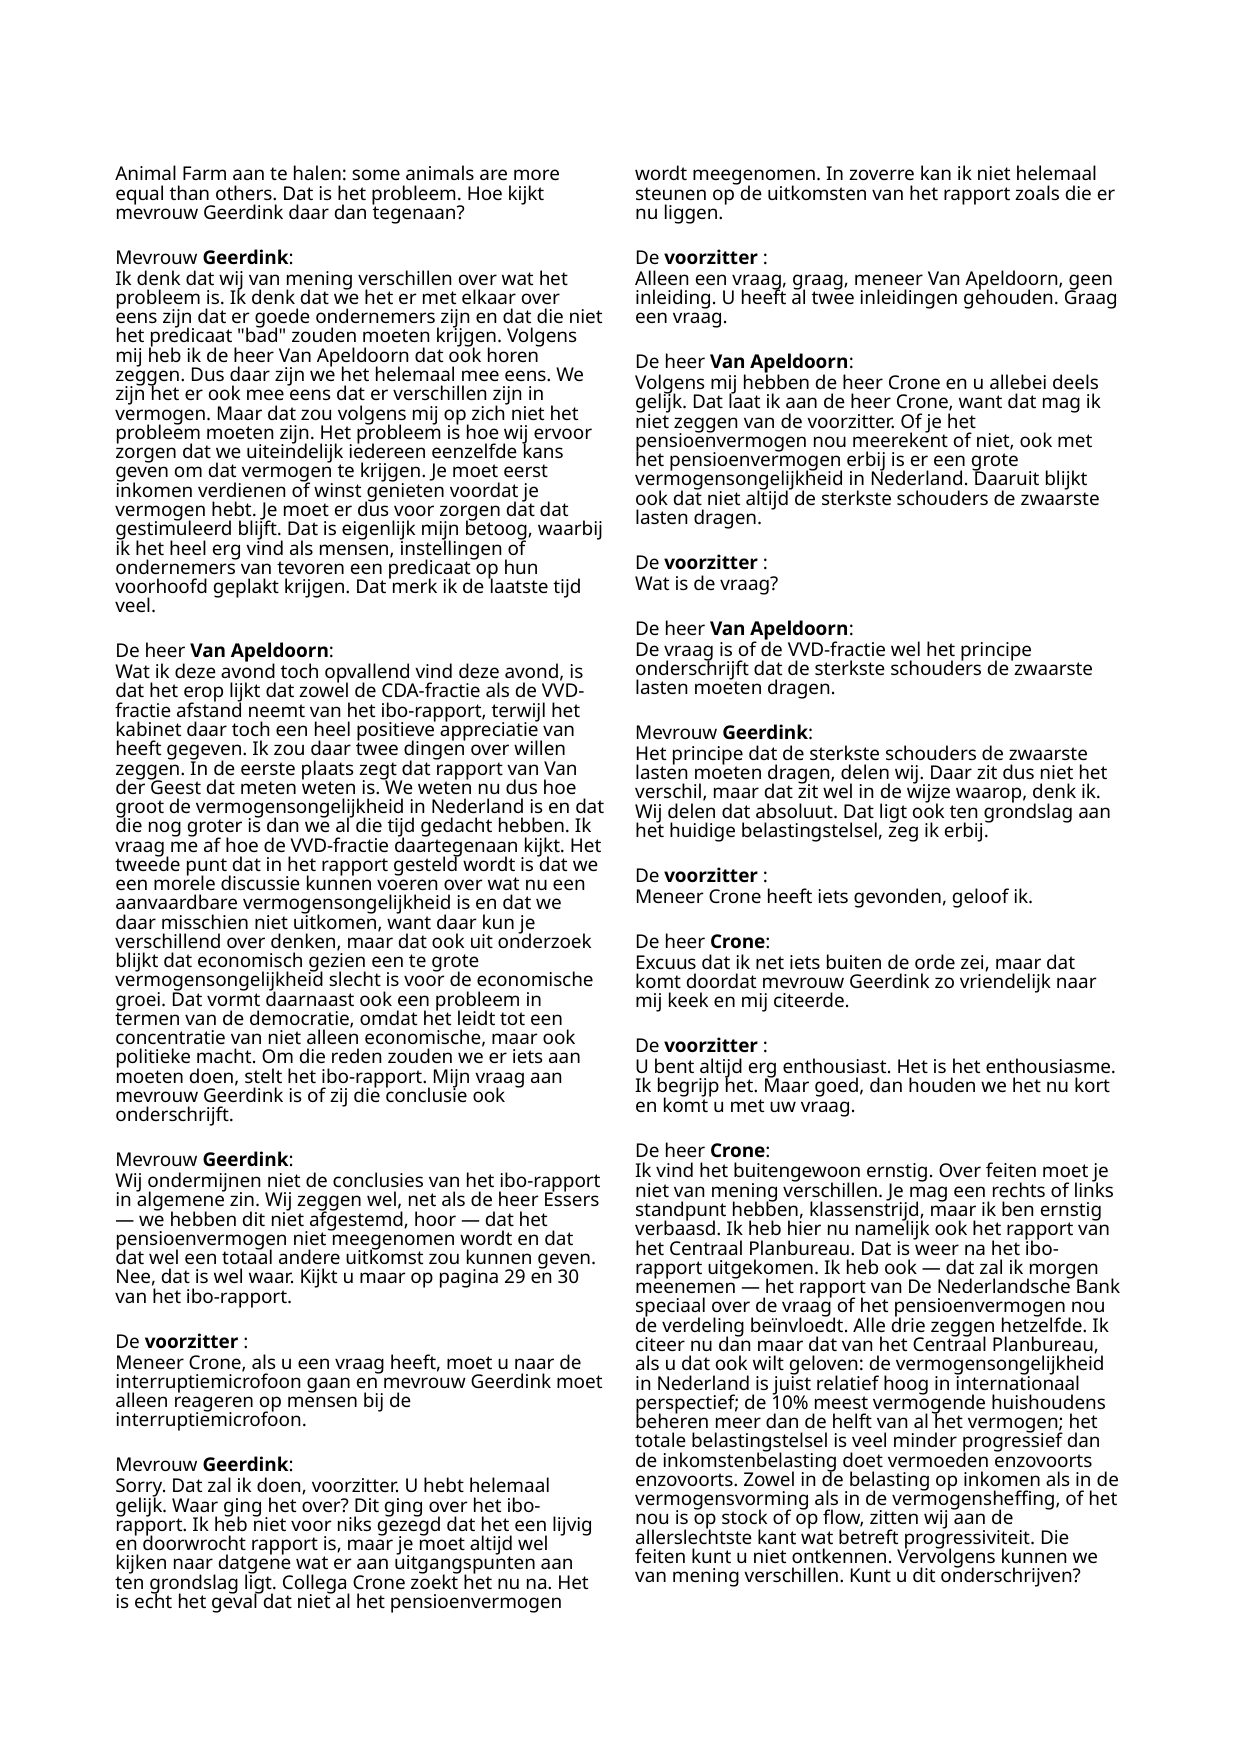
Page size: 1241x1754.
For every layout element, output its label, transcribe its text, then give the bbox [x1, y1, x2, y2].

text Wat is de vraag? [635, 575, 1125, 594]
text De voorzitter : [115, 1328, 605, 1354]
text Mevrouw Geerdink: [115, 1146, 605, 1172]
text Ik denk dat wij van mening verschillen over wat het probleem is. Ik denk dat we het er met elkaar over eens zijn dat er goede ondernemers zijn en dat die niet het predicaat "bad" zouden moeten krijgen. Volgens mij heb ik de heer Van Apeldoorn dat ook horen zeggen. Dus daar zijn we het helemaal mee eens. We zijn het er ook mee eens dat er verschillen zijn in vermogen. Maar dat zou volgens mij op zich niet het probleem moeten zijn. Het probleem is hoe wij ervoor zorgen dat we uiteindelijk iedereen eenzelfde kans geven om dat vermogen te krijgen. Je moet eerst inkomen verdienen of winst genieten voordat je vermogen hebt. Je moet er dus voor zorgen dat dat gestimuleerd blijft. Dat is eigenlijk mijn betoog, waarbij ik het heel erg vind als mensen, instellingen of ondernemers van tevoren een predicaat op hun voorhoofd geplakt krijgen. Dat merk ik de laatste tijd veel. [115, 270, 605, 617]
text Mevrouw Geerdink: [635, 719, 1125, 745]
text Ik vind het buitengewoon ernstig. Over feiten moet je niet van mening verschillen. Je mag een rechts of links standpunt hebben, klassenstrijd, maar ik ben ernstig verbaasd. Ik heb hier nu namelijk ook het rapport van het Centraal Planbureau. Dat is weer na het ibo-rapport uitgekomen. Ik heb ook — dat zal ik morgen meenemen — het rapport van De Nederlandsche Bank speciaal over de vraag of het pensioenvermogen nou de verdeling beïnvloedt. Alle drie zeggen hetzelfde. Ik citeer nu dan maar dat van het Centraal Planbureau, als u dat ook wilt geloven: de vermogensongelijkheid in Nederland is juist relatief hoog in internationaal perspectief; de 10% meest vermogende huishoudens beheren meer dan de helft van al het vermogen; het totale belastingstelsel is veel minder progressief dan de inkomstenbelasting doet vermoeden enzovoorts enzovoorts. Zowel in de belasting op inkomen als in de vermogensvorming als in de vermogensheffing, of het nou is op stock of op flow, zitten wij aan de allerslechtste kant wat betreft progressiviteit. Die feiten kunt u niet ontkennen. Vervolgens kunnen we van mening verschillen. Kunt u dit onderschrijven? [635, 1162, 1125, 1586]
text De heer Van Apeldoorn: [635, 615, 1125, 641]
text wordt meegenomen. In zoverre kan ik niet helemaal steunen op de uitkomsten van het rapport zoals die er nu liggen. [635, 165, 1125, 223]
text De voorzitter : [635, 549, 1125, 575]
text Wij ondermijnen niet de conclusies van het ibo-rapport in algemene zin. Wij zeggen wel, net als de heer Essers — we hebben dit niet afgestemd, hoor — dat het pensioenvermogen niet meegenomen wordt en dat dat wel een totaal andere uitkomst zou kunnen geven. Nee, dat is wel waar. Kijkt u maar op pagina 29 en 30 van het ibo-rapport. [115, 1172, 605, 1307]
text De vraag is of de VVD-fractie wel het principe onderschrijft dat de sterkste schouders de zwaarste lasten moeten dragen. [635, 641, 1125, 698]
text De heer Crone: [635, 928, 1125, 954]
text Meneer Crone heeft iets gevonden, geloof ik. [635, 888, 1125, 907]
text Het principe dat de sterkste schouders de zwaarste lasten moeten dragen, delen wij. Daar zit dus niet het verschil, maar dat zit wel in de wijze waarop, denk ik. Wij delen dat absoluut. Dat ligt ook ten grondslag aan het huidige belastingstelsel, zeg ik erbij. [635, 745, 1125, 841]
text Alleen een vraag, graag, meneer Van Apeldoorn, geen inleiding. U heeft al twee inleidingen gehouden. Graag een vraag. [635, 270, 1125, 327]
text U bent altijd erg enthousiast. Het is het enthousiasme. Ik begrijp het. Maar goed, dan houden we het nu kort en komt u met uw vraag. [635, 1058, 1125, 1116]
text Animal Farm aan te halen: some animals are more equal than others. Dat is het probleem. Hoe kijkt mevrouw Geerdink daar dan tegenaan? [115, 165, 605, 223]
text De heer Van Apeldoorn: [115, 637, 605, 663]
text De voorzitter : [635, 1032, 1125, 1058]
text Mevrouw Geerdink: [115, 244, 605, 270]
text Sorry. Dat zal ik doen, voorzitter. U hebt helemaal gelijk. Waar ging het over? Dit ging over het ibo-rapport. Ik heb niet voor niks gezegd dat het een lijvig en doorwrocht rapport is, maar je moet altijd wel kijken naar datgene wat er aan uitgangspunten aan ten grondslag ligt. Collega Crone zoekt het nu na. Het is echt het geval dat niet al het pensioenvermogen [115, 1477, 605, 1612]
text De voorzitter : [635, 862, 1125, 888]
text Excuus dat ik net iets buiten de orde zei, maar dat komt doordat mevrouw Geerdink zo vriendelijk naar mij keek en mij citeerde. [635, 954, 1125, 1012]
text De heer Van Apeldoorn: [635, 348, 1125, 374]
text Meneer Crone, als u een vraag heeft, moet u naar de interruptiemicrofoon gaan en mevrouw Geerdink moet alleen reageren op mensen bij de interruptiemicrofoon. [115, 1354, 605, 1431]
text Mevrouw Geerdink: [115, 1452, 605, 1477]
text Wat ik deze avond toch opvallend vind deze avond, is dat het erop lijkt dat zowel de CDA-fractie als de VVD-fractie afstand neemt van het ibo-rapport, terwijl het kabinet daar toch een heel positieve appreciatie van heeft gegeven. Ik zou daar twee dingen over willen zeggen. In de eerste plaats zegt dat rapport van Van der Geest dat meten weten is. We weten nu dus hoe groot de vermogensongelijkheid in Nederland is en dat die nog groter is dan we al die tijd gedacht hebben. Ik vraag me af hoe de VVD-fractie daartegenaan kijkt. Het tweede punt dat in het rapport gesteld wordt is dat we een morele discussie kunnen voeren over wat nu een aanvaardbare vermogensongelijkheid is en dat we daar misschien niet uitkomen, want daar kun je verschillend over denken, maar dat ook uit onderzoek blijkt dat economisch gezien een te grote vermogensongelijkheid slecht is voor de economische groei. Dat vormt daarnaast ook een probleem in termen van de democratie, omdat het leidt tot een concentratie van niet alleen economische, maar ook politieke macht. Om die reden zouden we er iets aan moeten doen, stelt het ibo-rapport. Mijn vraag aan mevrouw Geerdink is of zij die conclusie ook onderschrijft. [115, 663, 605, 1126]
text De voorzitter : [635, 244, 1125, 270]
text De heer Crone: [635, 1137, 1125, 1162]
text Volgens mij hebben de heer Crone en u allebei deels gelijk. Dat laat ik aan de heer Crone, want dat mag ik niet zeggen van de voorzitter. Of je het pensioenvermogen nou meerekent of niet, ook met het pensioenvermogen erbij is er een grote vermogensongelijkheid in Nederland. Daaruit blijkt ook dat niet altijd de sterkste schouders de zwaarste lasten dragen. [635, 374, 1125, 528]
